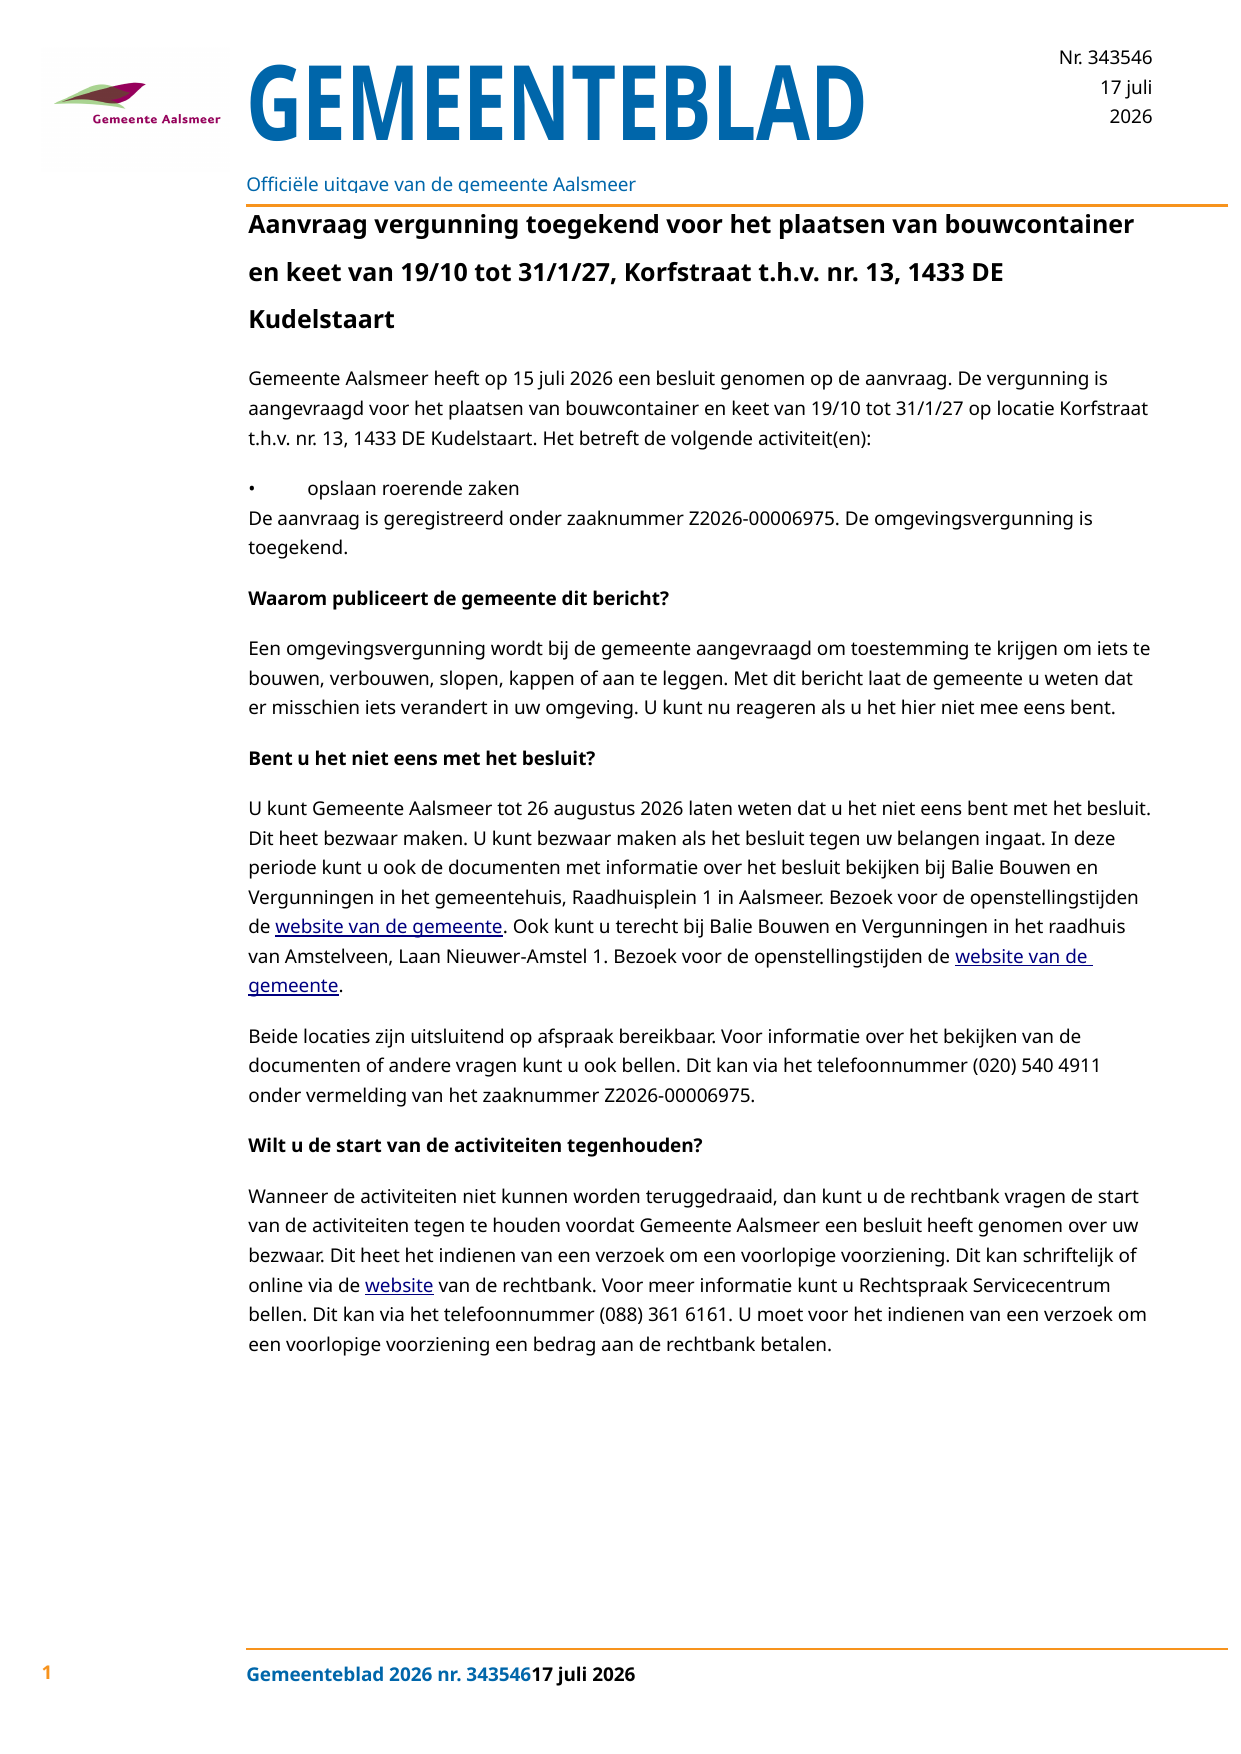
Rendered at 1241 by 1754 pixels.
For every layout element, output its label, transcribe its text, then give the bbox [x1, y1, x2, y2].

text Waarom publiceert de gemeente dit bericht? [248, 585, 1152, 610]
text Gemeente Aalsmeer heeft op 15 juli 2026 een besluit genomen op de aanvraag. De vergunning is aangevraagd voor het plaatsen van bouwcontainer en keet van 19/10 tot 31/1/27 op locatie Korfstraat t.h.v. nr. 13, 1433 DE Kudelstaart. Het betreft de volgende activiteit(en): [248, 366, 1152, 450]
text Wanneer de activiteiten niet kunnen worden teruggedraaid, dan kunt u de rechtbank vragen de start van de activiteiten tegen te houden voordat Gemeente Aalsmeer een besluit heeft genomen over uw bezwaar. Dit heet het indienen van een verzoek om een voorlopige voorziening. Dit kan schriftelijk of online via de website van de rechtbank. Voor meer informatie kunt u Rechtspraak Servicecentrum bellen. Dit kan via het telefoonnummer (088) 361 6161. U moet voor het indienen van een verzoek om een voorlopige voorziening een bedrag aan de rechtbank betalen. [248, 1183, 1152, 1357]
text Wilt u de start van de activiteiten tegenhouden? [248, 1133, 1152, 1158]
text Bent u het niet eens met het besluit? [248, 745, 1152, 770]
text De aanvraag is geregistreerd onder zaaknummer Z2026-00006975. De omgevingsvergunning is toegekend. [248, 505, 1152, 560]
text Aanvraag vergunning toegekend voor het plaatsen van bouwcontainer en keet van 19/10 tot 31/1/27, Korfstraat t.h.v. nr. 13, 1433 DE Kudelstaart [248, 207, 1152, 336]
picture [41, 47, 231, 172]
list opslaan roerende zaken [248, 475, 1152, 501]
text U kunt Gemeente Aalsmeer tot 26 augustus 2026 laten weten dat u het niet eens bent met het besluit. Dit heet bezwaar maken. U kunt bezwaar maken als het besluit tegen uw belangen ingaat. In deze periode kunt u ook de documenten met informatie over het besluit bekijken bij Balie Bouwen en Vergunningen in het gemeentehuis, Raadhuisplein 1 in Aalsmeer. Bezoek voor de openstellingstijden de website van de gemeente. Ook kunt u terecht bij Balie Bouwen en Vergunningen in het raadhuis van Amstelveen, Laan Nieuwer-Amstel 1. Bezoek voor de openstellingstijden de website van de gemeente. [248, 795, 1152, 998]
text Beide locaties zijn uitsluitend op afspraak bereikbaar. Voor informatie over het bekijken van de documenten of andere vragen kunt u ook bellen. Dit kan via het telefoonnummer (020) 540 4911 onder vermelding van het zaaknummer Z2026-00006975. [248, 1023, 1152, 1108]
text Een omgevingsvergunning wordt bij de gemeente aangevraagd om toestemming te krijgen om iets te bouwen, verbouwen, slopen, kappen of aan te leggen. Met dit bericht laat de gemeente u weten dat er misschien iets verandert in uw omgeving. U kunt nu reageren als u het hier niet mee eens bent. [248, 635, 1152, 720]
